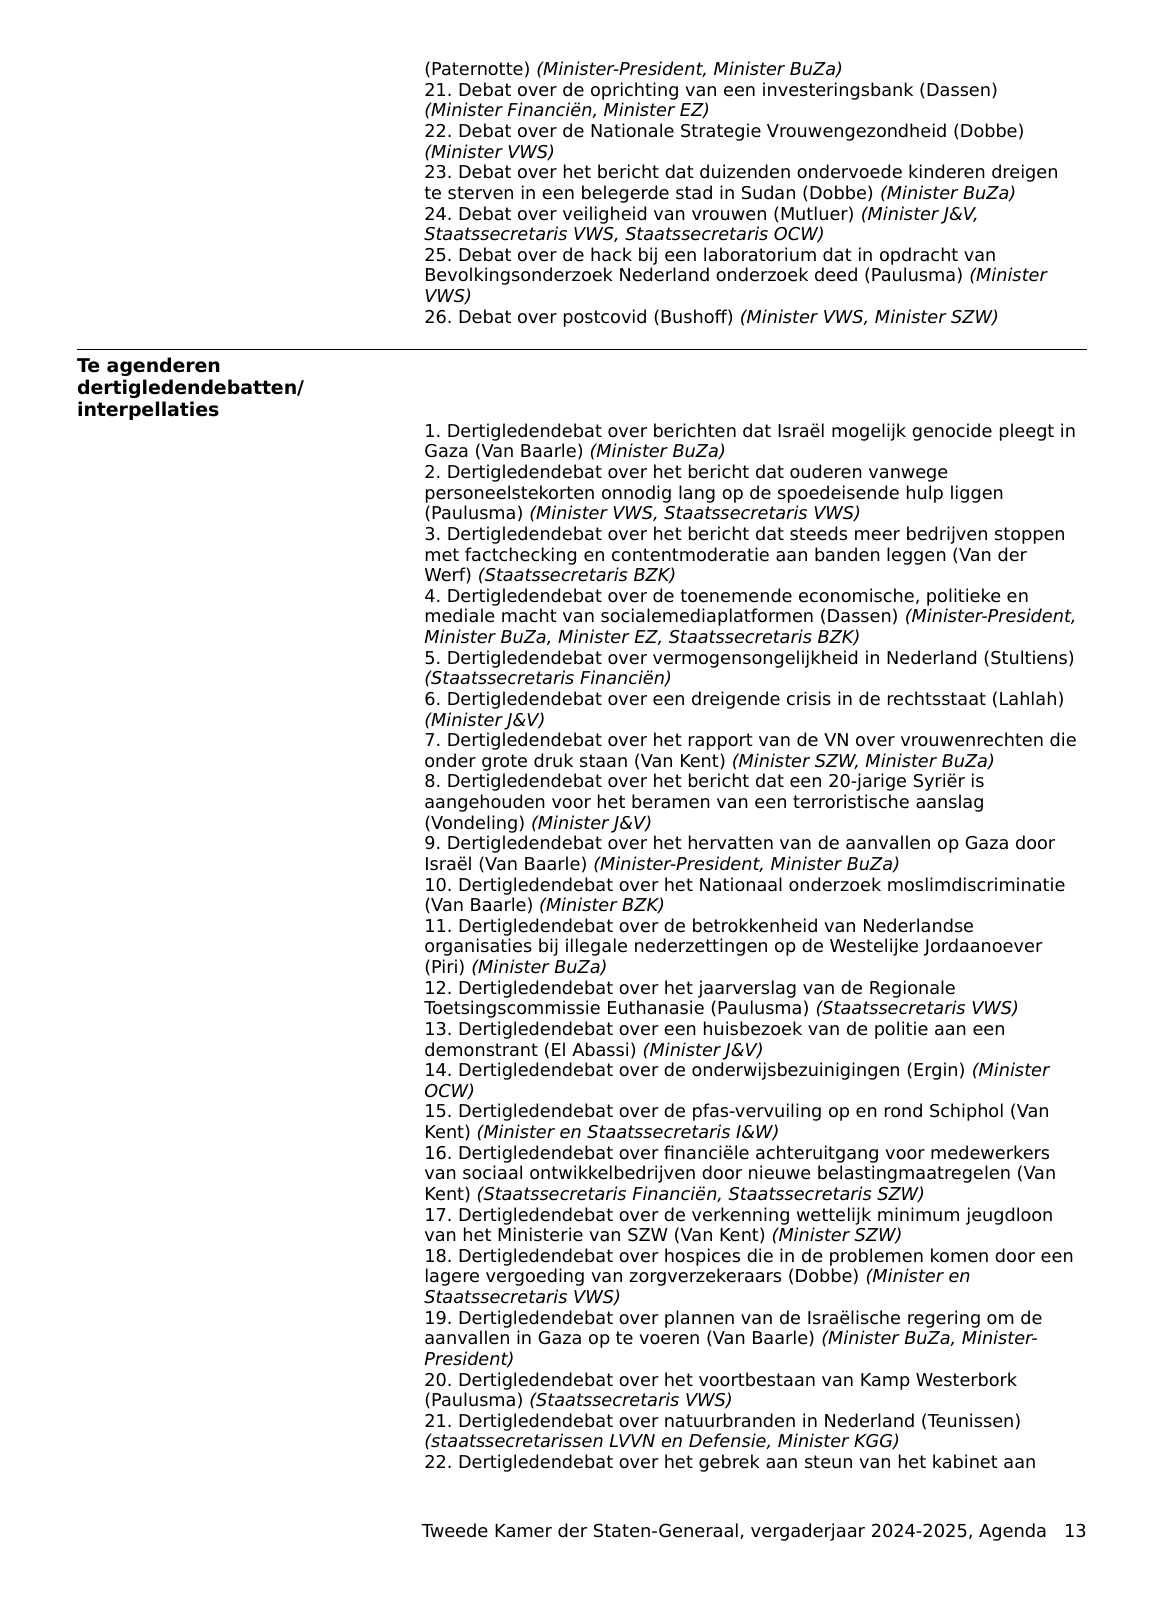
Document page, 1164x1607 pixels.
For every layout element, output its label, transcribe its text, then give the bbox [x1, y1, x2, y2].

table_cell 15. Dertigledendebat over de pfas-vervuiling op en rond Schiphol (Van Kent) (Minister en Staatssecretaris I&W) [418, 1101, 1087, 1143]
table_cell [401, 1143, 418, 1204]
table_cell [401, 162, 418, 203]
table_cell 1. Dertigledendebat over berichten dat Israël mogelijk genocide pleegt in Gaza (Van Baarle) (Minister BuZa) [418, 421, 1087, 462]
table_cell [77, 307, 401, 327]
table_cell [77, 121, 401, 162]
table_cell 4. Dertigledendebat over de toenemende economische, politieke en mediale macht van socialemediaplatformen (Dassen) (Minister-President, Minister BuZa, Minister EZ, Staatssecretaris BZK) [418, 586, 1087, 648]
table_cell [401, 524, 418, 586]
table_cell [401, 80, 418, 121]
table_header Te agenderen dertigledendebatten/ interpellaties [77, 350, 401, 421]
table_cell 24. Debat over veiligheid van vrouwen (Mutluer) (Minister J&V, Staatssecretaris VWS, Staatssecretaris OCW) [418, 204, 1087, 245]
table_cell [77, 162, 401, 203]
table_cell [77, 1411, 401, 1452]
table_cell [77, 916, 401, 978]
table_cell 12. Dertigledendebat over het jaarverslag van de Regionale Toetsingscommissie Euthanasie (Paulusma) (Staatssecretaris VWS) [418, 978, 1087, 1019]
table_cell [77, 462, 401, 524]
table_cell 22. Debat over de Nationale Strategie Vrouwengezondheid (Dobbe) (Minister VWS) [418, 121, 1087, 162]
table_cell [77, 204, 401, 245]
table_cell [77, 1019, 401, 1060]
table_cell 10. Dertigledendebat over het Nationaal onderzoek moslimdiscriminatie (Van Baarle) (Minister BZK) [418, 875, 1087, 916]
table_cell [401, 875, 418, 916]
table_cell [401, 1060, 418, 1101]
table_cell [77, 80, 401, 121]
table_cell [401, 586, 418, 648]
table_cell 9. Dertigledendebat over het hervatten van de aanvallen op Gaza door Israël (Van Baarle) (Minister-President, Minister BuZa) [418, 833, 1087, 874]
table_cell [401, 1452, 418, 1473]
table_cell [401, 307, 418, 327]
table_cell [77, 730, 401, 771]
table_cell [401, 462, 418, 524]
table_cell [401, 730, 418, 771]
table_cell [401, 978, 418, 1019]
table_cell [401, 1019, 418, 1060]
table_header [401, 350, 418, 421]
table_cell [77, 978, 401, 1019]
table_cell [401, 648, 418, 689]
table_cell [77, 875, 401, 916]
table_cell 20. Dertigledendebat over het voortbestaan van Kamp Westerbork (Paulusma) (Staatssecretaris VWS) [418, 1370, 1087, 1411]
table_cell [77, 648, 401, 689]
table_cell [77, 689, 401, 730]
table_cell [77, 1101, 401, 1143]
table_cell 22. Dertigledendebat over het gebrek aan steun van het kabinet aan [418, 1452, 1087, 1473]
table_cell 6. Dertigledendebat over een dreigende crisis in de rechtsstaat (Lahlah) (Minister J&V) [418, 689, 1087, 730]
table_cell 16. Dertigledendebat over financiële achteruitgang voor medewerkers van sociaal ontwikkelbedrijven door nieuwe belastingmaatregelen (Van Kent) (Staatssecretaris Financiën, Staatssecretaris SZW) [418, 1143, 1087, 1204]
table_cell [401, 1246, 418, 1308]
table_cell [401, 689, 418, 730]
table_cell 7. Dertigledendebat over het rapport van de VN over vrouwenrechten die onder grote druk staan (Van Kent) (Minister SZW, Minister BuZa) [418, 730, 1087, 771]
table_cell 26. Debat over postcovid (Bushoff) (Minister VWS, Minister SZW) [418, 307, 1087, 327]
table_header [418, 350, 1087, 421]
table_cell [401, 59, 418, 80]
table_cell [77, 421, 401, 462]
table_cell [401, 916, 418, 978]
table_cell 23. Debat over het bericht dat duizenden ondervoede kinderen dreigen te sterven in een belegerde stad in Sudan (Dobbe) (Minister BuZa) [418, 162, 1087, 203]
table_cell 18. Dertigledendebat over hospices die in de problemen komen door een lagere vergoeding van zorgverzekeraars (Dobbe) (Minister en Staatssecretaris VWS) [418, 1246, 1087, 1308]
table_cell [77, 1452, 401, 1473]
table_cell [77, 524, 401, 586]
table_cell 14. Dertigledendebat over de onderwijsbezuinigingen (Ergin) (Minister OCW) [418, 1060, 1087, 1101]
table_cell [401, 421, 418, 462]
table_cell [77, 1143, 401, 1204]
table_cell [401, 121, 418, 162]
table_cell 8. Dertigledendebat over het bericht dat een 20-jarige Syriër is aangehouden voor het beramen van een terroristische aanslag (Vondeling) (Minister J&V) [418, 771, 1087, 833]
table_cell [77, 833, 401, 874]
table_cell (Paternotte) (Minister-President, Minister BuZa) [418, 59, 1087, 80]
table_cell [401, 1370, 418, 1411]
table_cell [77, 1060, 401, 1101]
table_cell [77, 771, 401, 833]
table_cell [401, 771, 418, 833]
table_cell [77, 245, 401, 307]
table_cell [401, 1101, 418, 1143]
table_cell 3. Dertigledendebat over het bericht dat steeds meer bedrijven stoppen met factchecking en contentmoderatie aan banden leggen (Van der Werf) (Staatssecretaris BZK) [418, 524, 1087, 586]
table_cell 25. Debat over de hack bij een laboratorium dat in opdracht van Bevolkingsonderzoek Nederland onderzoek deed (Paulusma) (Minister VWS) [418, 245, 1087, 307]
table_cell [77, 1205, 401, 1246]
table_cell 13. Dertigledendebat over een huisbezoek van de politie aan een demonstrant (El Abassi) (Minister J&V) [418, 1019, 1087, 1060]
table_cell 11. Dertigledendebat over de betrokkenheid van Nederlandse organisaties bij illegale nederzettingen op de Westelijke Jordaanoever (Piri) (Minister BuZa) [418, 916, 1087, 978]
table_cell [77, 1308, 401, 1369]
table_cell [77, 1246, 401, 1308]
table_cell 17. Dertigledendebat over de verkenning wettelijk minimum jeugdloon van het Ministerie van SZW (Van Kent) (Minister SZW) [418, 1205, 1087, 1246]
table_cell [77, 1370, 401, 1411]
table_cell [401, 1411, 418, 1452]
table_cell [401, 833, 418, 874]
table_cell [401, 245, 418, 307]
table_cell 21. Debat over de oprichting van een investeringsbank (Dassen) (Minister Financiën, Minister EZ) [418, 80, 1087, 121]
table_cell [401, 1308, 418, 1369]
table_cell 19. Dertigledendebat over plannen van de Israëlische regering om de aanvallen in Gaza op te voeren (Van Baarle) (Minister BuZa, Minister-President) [418, 1308, 1087, 1369]
table_cell 2. Dertigledendebat over het bericht dat ouderen vanwege personeelstekorten onnodig lang op de spoedeisende hulp liggen (Paulusma) (Minister VWS, Staatssecretaris VWS) [418, 462, 1087, 524]
table_cell 5. Dertigledendebat over vermogensongelijkheid in Nederland (Stultiens)(Staatssecretaris Financiën) [418, 648, 1087, 689]
table_cell 21. Dertigledendebat over natuurbranden in Nederland (Teunissen) (staatssecretarissen LVVN en Defensie, Minister KGG) [418, 1411, 1087, 1452]
table_cell [401, 1205, 418, 1246]
table_cell [77, 59, 401, 80]
table_cell [77, 586, 401, 648]
table_cell [401, 204, 418, 245]
